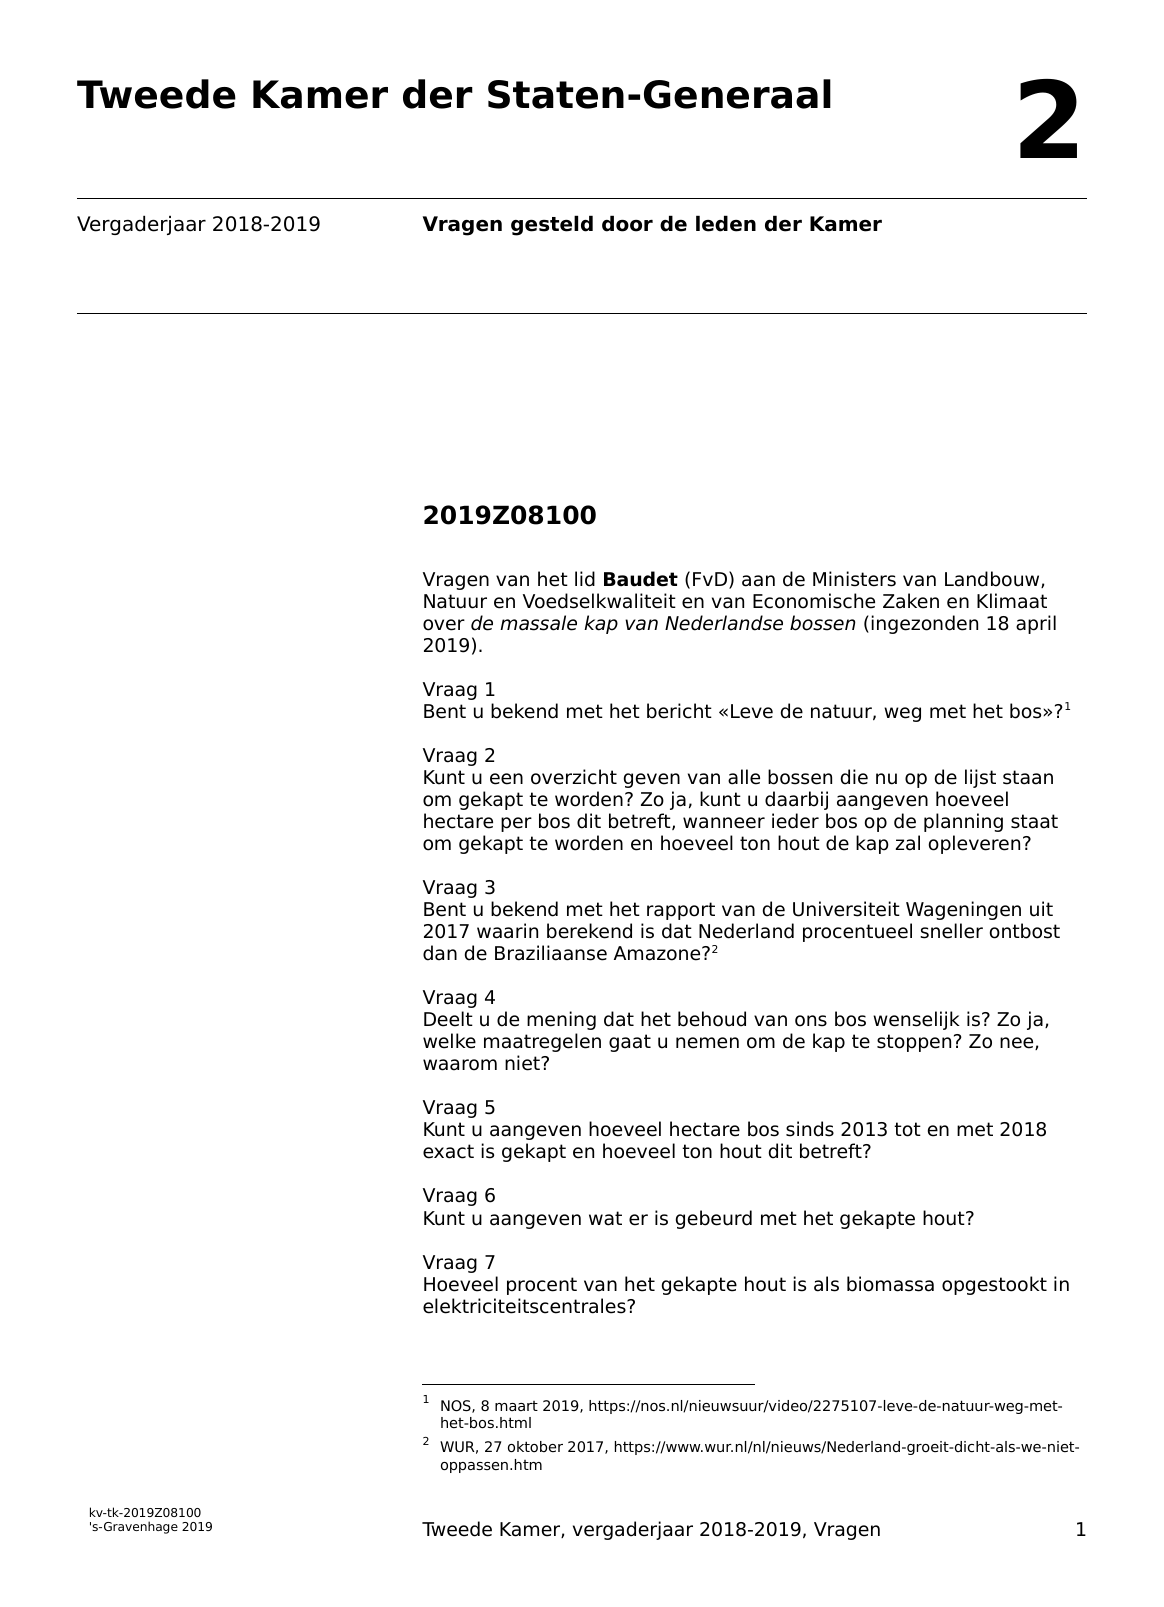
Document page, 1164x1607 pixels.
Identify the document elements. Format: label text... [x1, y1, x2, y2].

text 2019Z08100 [422, 501, 1087, 531]
text 's-Gravenhage 2019 [88, 1520, 323, 1534]
table_cell Vergaderjaar 2018-2019 [77, 199, 422, 313]
text Kunt u een overzicht geven van alle bossen die nu op de lijst staan om gekapt te worden? Zo ja, kunt u daarbij aangeven hoeveel hectare per bos dit betreft, wanneer ieder bos op de planning staat om gekapt te worden en hoeveel ton hout de kap zal opleveren? [422, 767, 1087, 855]
text Deelt u de mening dat het behoud van ons bos wenselijk is? Zo ja, welke maatregelen gaat u nemen om de kap te stoppen? Zo nee, waarom niet? [422, 1009, 1087, 1075]
text NOS, 8 maart 2019, https://nos.nl/nieuwsuur/video/2275107-leve-de-natuur-weg-met-het-bos.html [422, 1393, 1087, 1432]
text Kunt u aangeven hoeveel hectare bos sinds 2013 tot en met 2018 exact is gekapt en hoeveel ton hout dit betreft? [422, 1119, 1087, 1163]
text Vraag 6 [422, 1185, 1087, 1207]
text Kunt u aangeven wat er is gebeurd met het gekapte hout? [422, 1207, 1087, 1229]
table_cell Vragen gesteld door de leden der Kamer [422, 199, 1087, 313]
text Vragen van het lid Baudet (FvD) aan de Ministers van Landbouw, Natuur en Voedselkwaliteit en van Economische Zaken en Klimaat over de massale kap van Nederlandse bossen (ingezonden 18 april 2019). [422, 569, 1087, 657]
table_header 2 [886, 59, 1087, 198]
text Vraag 1 [422, 679, 1087, 701]
text Vraag 2 [422, 745, 1087, 767]
text Bent u bekend met het rapport van de Universiteit Wageningen uit 2017 waarin berekend is dat Nederland procentueel sneller ontbost dan de Braziliaanse Amazone? [422, 899, 1087, 965]
text Hoeveel procent van het gekapte hout is als biomassa opgestookt in elektriciteitscentrales? [422, 1273, 1087, 1317]
text Bent u bekend met het bericht «Leve de natuur, weg met het bos»? [422, 701, 1087, 723]
text Vraag 5 [422, 1097, 1087, 1119]
text Vraag 4 [422, 987, 1087, 1009]
text Vraag 7 [422, 1252, 1087, 1273]
text kv-tk-2019Z08100 [88, 1506, 323, 1520]
text Vraag 3 [422, 877, 1087, 899]
table_header Tweede Kamer der Staten-Generaal [77, 59, 886, 198]
text WUR, 27 oktober 2017, https://www.wur.nl/nl/nieuws/Nederland-groeit-dicht-als-we-niet-oppassen.htm [422, 1435, 1087, 1474]
